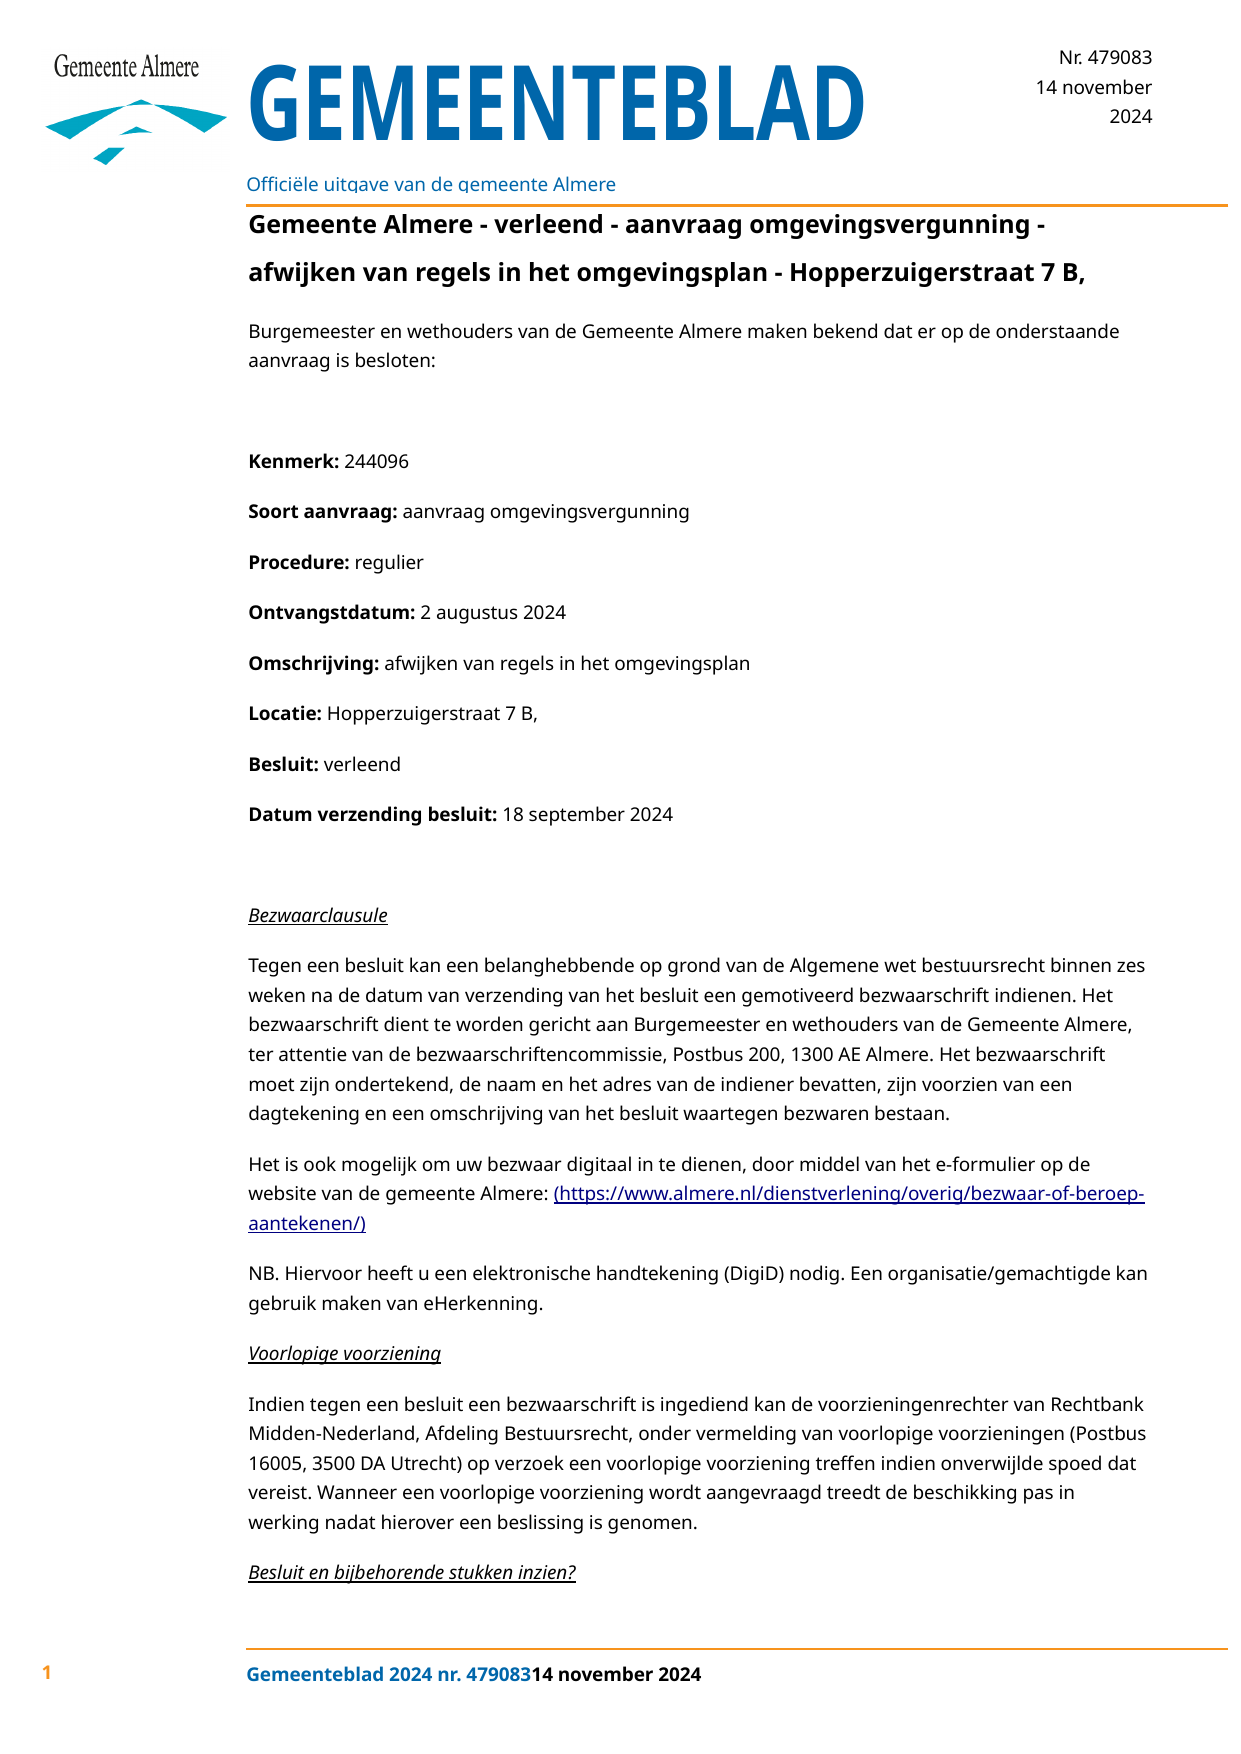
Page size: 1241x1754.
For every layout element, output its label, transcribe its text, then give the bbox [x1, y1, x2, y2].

text Locatie: Hopperzuigerstraat 7 B, [248, 700, 1152, 726]
text Voorlopige voorziening [248, 1340, 1152, 1366]
text Het is ook mogelijk om uw bezwaar digitaal in te dienen, door middel van het e-formulier op de website van de gemeente Almere: (https://www.almere.nl/dienstverlening/overig/bezwaar-of-beroep-aantekenen/) [248, 1151, 1152, 1236]
text Kenmerk: 244096 [248, 448, 1152, 474]
picture [41, 47, 231, 172]
text Ontvangstdatum: 2 augustus 2024 [248, 599, 1152, 625]
text Tegen een besluit kan een belanghebbende op grond van de Algemene wet bestuursrecht binnen zes weken na de datum van verzending van het besluit een gemotiveerd bezwaarschrift indienen. Het bezwaarschrift dient te worden gericht aan Burgemeester en wethouders van de Gemeente Almere, ter attentie van de bezwaarschriftencommissie, Postbus 200, 1300 AE Almere. Het bezwaarschrift moet zijn ondertekend, de naam en het adres van de indiener bevatten, zijn voorzien van een dagtekening en een omschrijving van het besluit waartegen bezwaren bestaan. [248, 952, 1152, 1126]
text Omschrijving: afwijken van regels in het omgevingsplan [248, 650, 1152, 676]
text Bezwaarclausule [248, 902, 1152, 928]
text NB. Hiervoor heeft u een elektronische handtekening (DigiD) nodig. Een organisatie/gemachtigde kan gebruik maken van eHerkenning. [248, 1260, 1152, 1316]
text Besluit: verleend [248, 751, 1152, 777]
text Datum verzending besluit: 18 september 2024 [248, 801, 1152, 827]
text Indien tegen een besluit een bezwaarschrift is ingediend kan de voorzieningenrechter van Rechtbank Midden-Nederland, Afdeling Bestuursrecht, onder vermelding van voorlopige voorzieningen (Postbus 16005, 3500 DA Utrecht) op verzoek een voorlopige voorziening treffen indien onverwijlde spoed dat vereist. Wanneer een voorlopige voorziening wordt aangevraagd treedt de beschikking pas in werking nadat hierover een beslissing is genomen. [248, 1391, 1152, 1535]
text Besluit en bijbehorende stukken inzien? [248, 1559, 1152, 1585]
text Gemeente Almere - verleend - aanvraag omgevingsvergunning - afwijken van regels in het omgevingsplan - Hopperzuigerstraat 7 B, [248, 207, 1152, 288]
text Procedure: regulier [248, 549, 1152, 575]
text Soort aanvraag: aanvraag omgevingsvergunning [248, 499, 1152, 524]
text Burgemeester en wethouders van de Gemeente Almere maken bekend dat er op de onderstaande aanvraag is besloten: [248, 318, 1152, 373]
